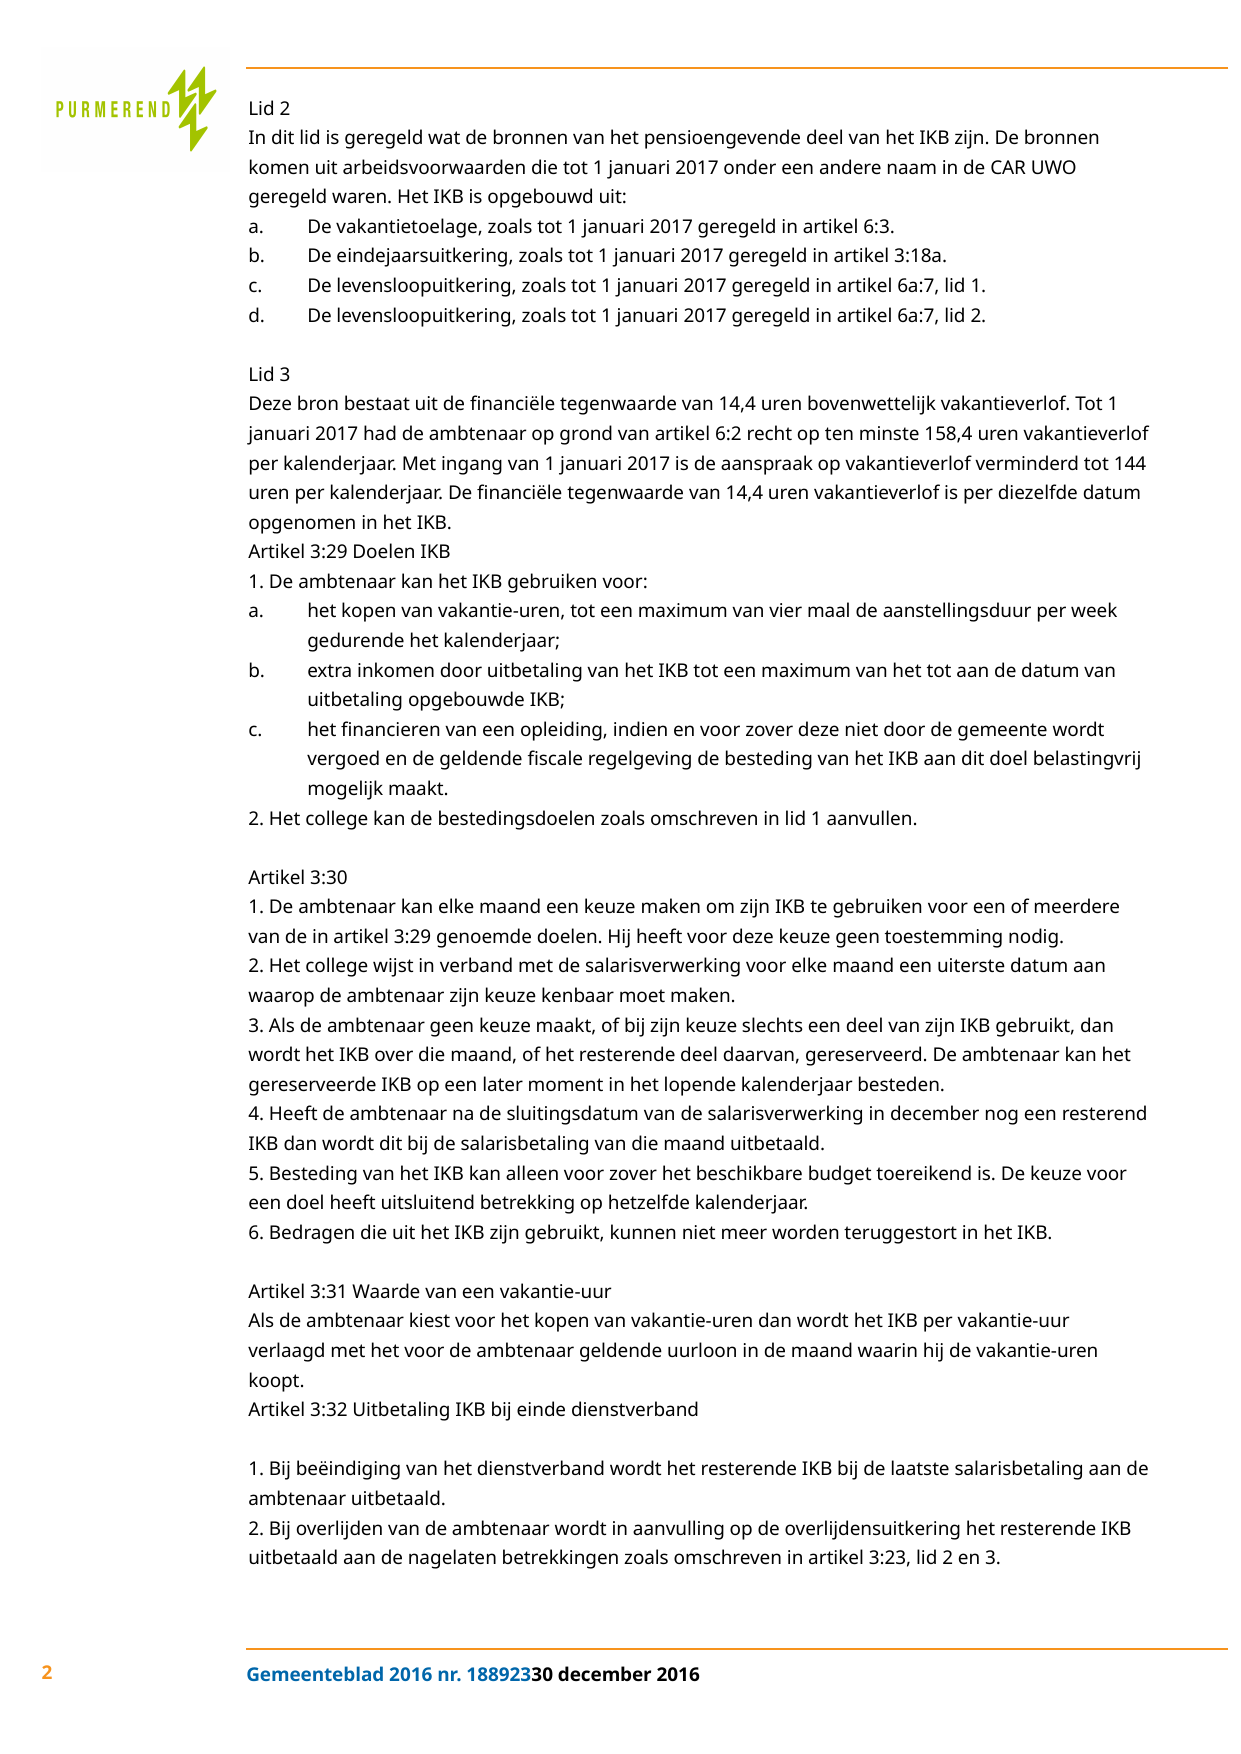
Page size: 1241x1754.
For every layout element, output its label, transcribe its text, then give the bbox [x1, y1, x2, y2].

text Artikel 3:29 Doelen IKB [248, 538, 1152, 564]
text Als de ambtenaar kiest voor het kopen van vakantie-uren dan wordt het IKB per vakantie-uur verlaagd met het voor de ambtenaar geldende uurloon in de maand waarin hij de vakantie-uren koopt. [248, 1308, 1152, 1393]
list De levensloopuitkering, zoals tot 1 januari 2017 geregeld in artikel 6a:7, lid 1. [248, 272, 1152, 298]
text 2. Het college kan de bestedingsdoelen zoals omschreven in lid 1 aanvullen. [248, 805, 1152, 831]
list het kopen van vakantie-uren, tot een maximum van vier maal de aanstellingsduur per week gedurende het kalenderjaar; [248, 598, 1152, 653]
text 2. Bij overlijden van de ambtenaar wordt in aanvulling op de overlijdensuitkering het resterende IKB uitbetaald aan de nagelaten betrekkingen zoals omschreven in artikel 3:23, lid 2 en 3. [248, 1515, 1152, 1570]
list het financieren van een opleiding, indien en voor zover deze niet door de gemeente wordt vergoed en de geldende fiscale regelgeving de besteding van het IKB aan dit doel belastingvrij mogelijk maakt. [248, 716, 1152, 801]
list De levensloopuitkering, zoals tot 1 januari 2017 geregeld in artikel 6a:7, lid 2. [248, 302, 1152, 328]
text Lid 3 [248, 361, 1152, 387]
text 1. De ambtenaar kan het IKB gebruiken voor: [248, 568, 1152, 594]
list De eindejaarsuitkering, zoals tot 1 januari 2017 geregeld in artikel 3:18a. [248, 243, 1152, 268]
text 4. Heeft de ambtenaar na de sluitingsdatum van de salarisverwerking in december nog een resterend IKB dan wordt dit bij de salarisbetaling van die maand uitbetaald. [248, 1101, 1152, 1156]
text 5. Besteding van het IKB kan alleen voor zover het beschikbare budget toereikend is. De keuze voor een doel heeft uitsluitend betrekking op hetzelfde kalenderjaar. [248, 1160, 1152, 1215]
text Deze bron bestaat uit de financiële tegenwaarde van 14,4 uren bovenwettelijk vakantieverlof. Tot 1 januari 2017 had de ambtenaar op grond van artikel 6:2 recht op ten minste 158,4 uren vakantieverlof per kalenderjaar. Met ingang van 1 januari 2017 is de aanspraak op vakantieverlof verminderd tot 144 uren per kalenderjaar. De financiële tegenwaarde van 14,4 uren vakantieverlof is per diezelfde datum opgenomen in het IKB. [248, 391, 1152, 535]
text 3. Als de ambtenaar geen keuze maakt, of bij zijn keuze slechts een deel van zijn IKB gebruikt, dan wordt het IKB over die maand, of het resterende deel daarvan, gereserveerd. De ambtenaar kan het gereserveerde IKB op een later moment in het lopende kalenderjaar besteden. [248, 1012, 1152, 1097]
text 2. Het college wijst in verband met de salarisverwerking voor elke maand een uiterste datum aan waarop de ambtenaar zijn keuze kenbaar moet maken. [248, 953, 1152, 1008]
picture [41, 47, 231, 172]
text 1. Bij beëindiging van het dienstverband wordt het resterende IKB bij de laatste salarisbetaling aan de ambtenaar uitbetaald. [248, 1456, 1152, 1511]
list extra inkomen door uitbetaling van het IKB tot een maximum van het tot aan de datum van uitbetaling opgebouwde IKB; [248, 657, 1152, 712]
text In dit lid is geregeld wat de bronnen van het pensioengevende deel van het IKB zijn. De bronnen komen uit arbeidsvoorwaarden die tot 1 januari 2017 onder een andere naam in de CAR UWO geregeld waren. Het IKB is opgebouwd uit: [248, 124, 1152, 209]
text 1. De ambtenaar kan elke maand een keuze maken om zijn IKB te gebruiken voor een of meerdere van de in artikel 3:29 genoemde doelen. Hij heeft voor deze keuze geen toestemming nodig. [248, 893, 1152, 949]
text Artikel 3:30 [248, 864, 1152, 890]
text 6. Bedragen die uit het IKB zijn gebruikt, kunnen niet meer worden teruggestort in het IKB. [248, 1219, 1152, 1245]
text Artikel 3:32 Uitbetaling IKB bij einde dienstverband [248, 1396, 1152, 1422]
text Artikel 3:31 Waarde van een vakantie-uur [248, 1278, 1152, 1304]
text Lid 2 [248, 95, 1152, 121]
list De vakantietoelage, zoals tot 1 januari 2017 geregeld in artikel 6:3. [248, 213, 1152, 239]
